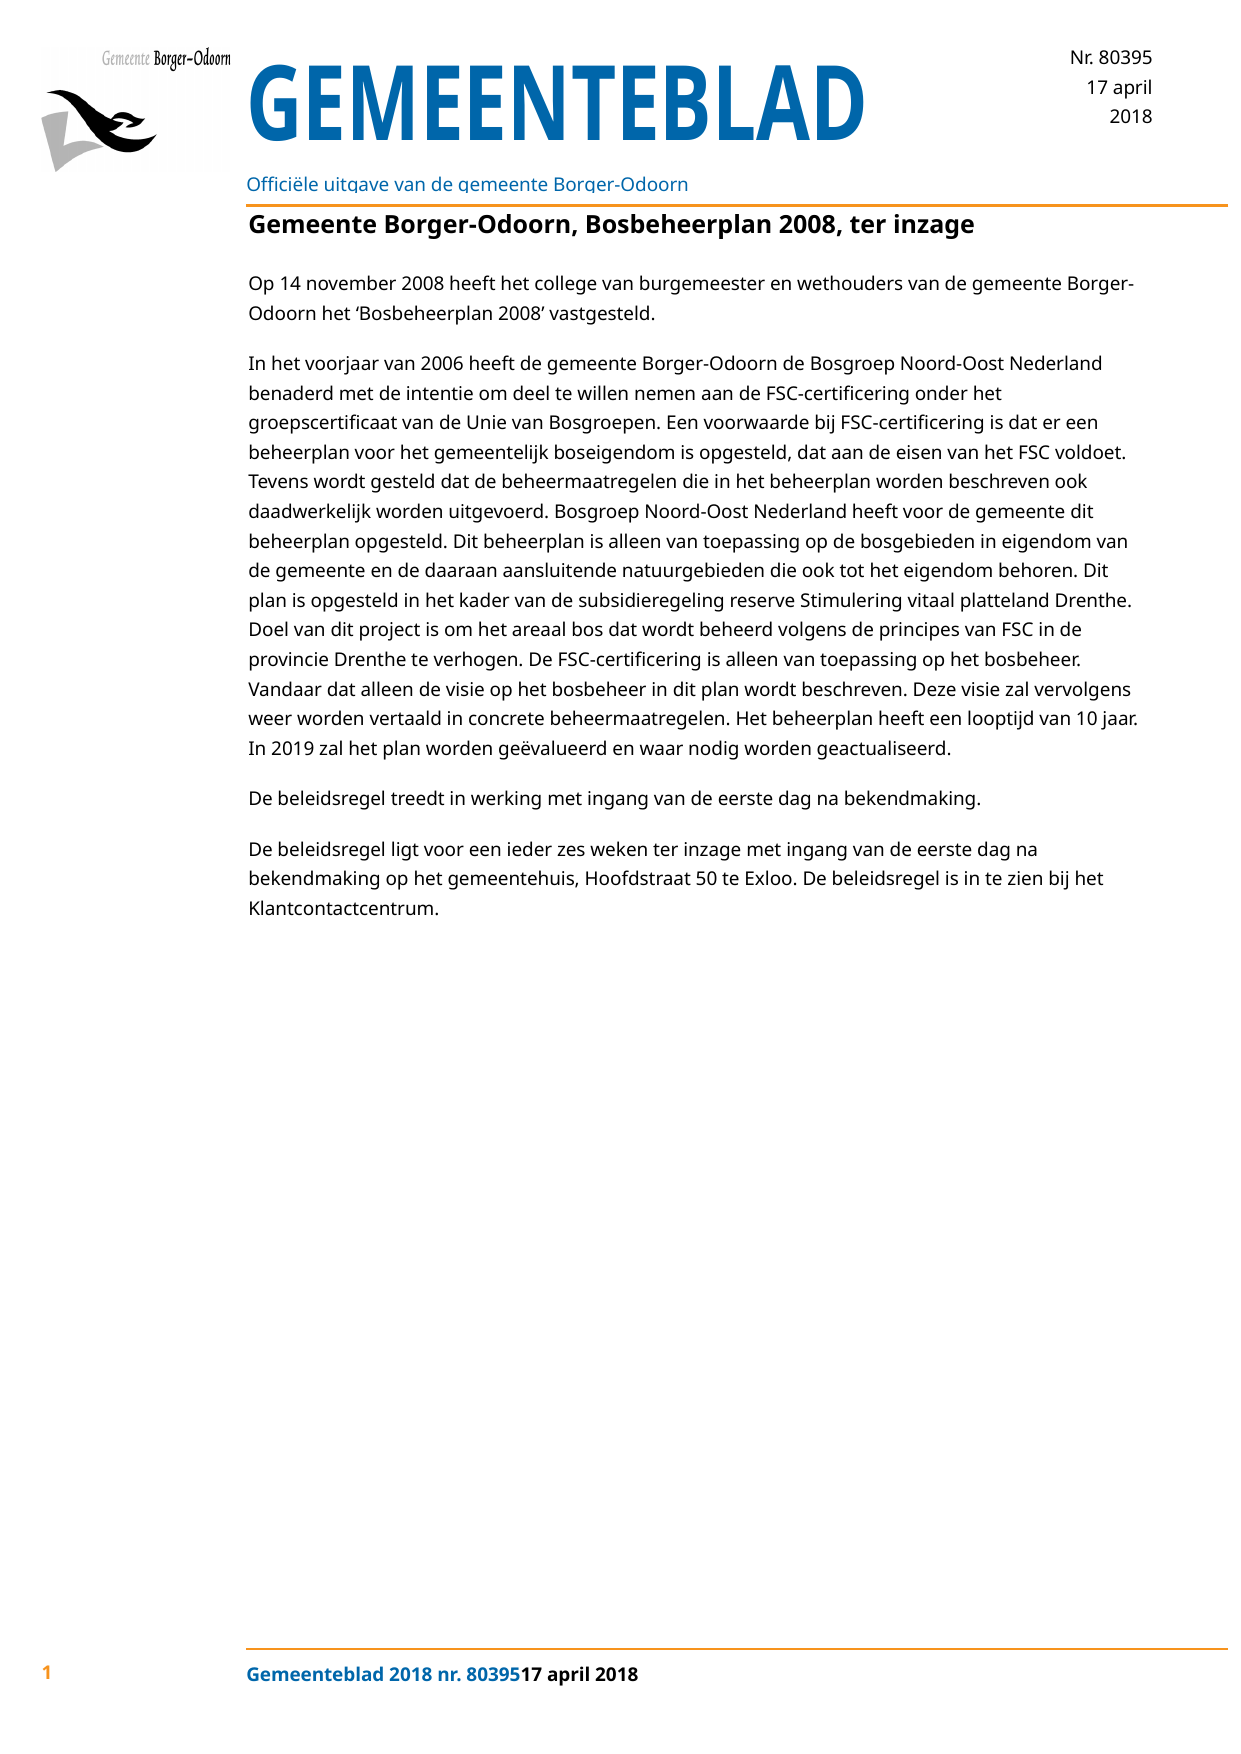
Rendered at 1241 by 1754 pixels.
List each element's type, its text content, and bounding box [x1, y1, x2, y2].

text De beleidsregel treedt in werking met ingang van de eerste dag na bekendmaking. [248, 785, 1152, 811]
text De beleidsregel ligt voor een ieder zes weken ter inzage met ingang van de eerste dag na bekendmaking op het gemeentehuis, Hoofdstraat 50 te Exloo. De beleidsregel is in te zien bij het Klantcontactcentrum. [248, 836, 1152, 921]
text Gemeente Borger-Odoorn, Bosbeheerplan 2008, ter inzage [248, 207, 1152, 241]
text In het voorjaar van 2006 heeft de gemeente Borger-Odoorn de Bosgroep Noord-Oost Nederland benaderd met de intentie om deel te willen nemen aan de FSC-certificering onder het groepscertificaat van de Unie van Bosgroepen. Een voorwaarde bij FSC-certificering is dat er een beheerplan voor het gemeentelijk boseigendom is opgesteld, dat aan de eisen van het FSC voldoet. Tevens wordt gesteld dat de beheermaatregelen die in het beheerplan worden beschreven ook daadwerkelijk worden uitgevoerd. Bosgroep Noord-Oost Nederland heeft voor de gemeente dit beheerplan opgesteld. Dit beheerplan is alleen van toepassing op de bosgebieden in eigendom van de gemeente en de daaraan aansluitende natuurgebieden die ook tot het eigendom behoren. Dit plan is opgesteld in het kader van de subsidieregeling reserve Stimulering vitaal platteland Drenthe. Doel van dit project is om het areaal bos dat wordt beheerd volgens de principes van FSC in de provincie Drenthe te verhogen. De FSC-certificering is alleen van toepassing op het bosbeheer. Vandaar dat alleen de visie op het bosbeheer in dit plan wordt beschreven. Deze visie zal vervolgens weer worden vertaald in concrete beheermaatregelen. Het beheerplan heeft een looptijd van 10 jaar. In 2019 zal het plan worden geëvalueerd en waar nodig worden geactualiseerd. [248, 350, 1152, 761]
text Op 14 november 2008 heeft het college van burgemeester en wethouders van de gemeente Borger-Odoorn het ‘Bosbeheerplan 2008’ vastgesteld. [248, 270, 1152, 326]
picture [41, 47, 231, 172]
